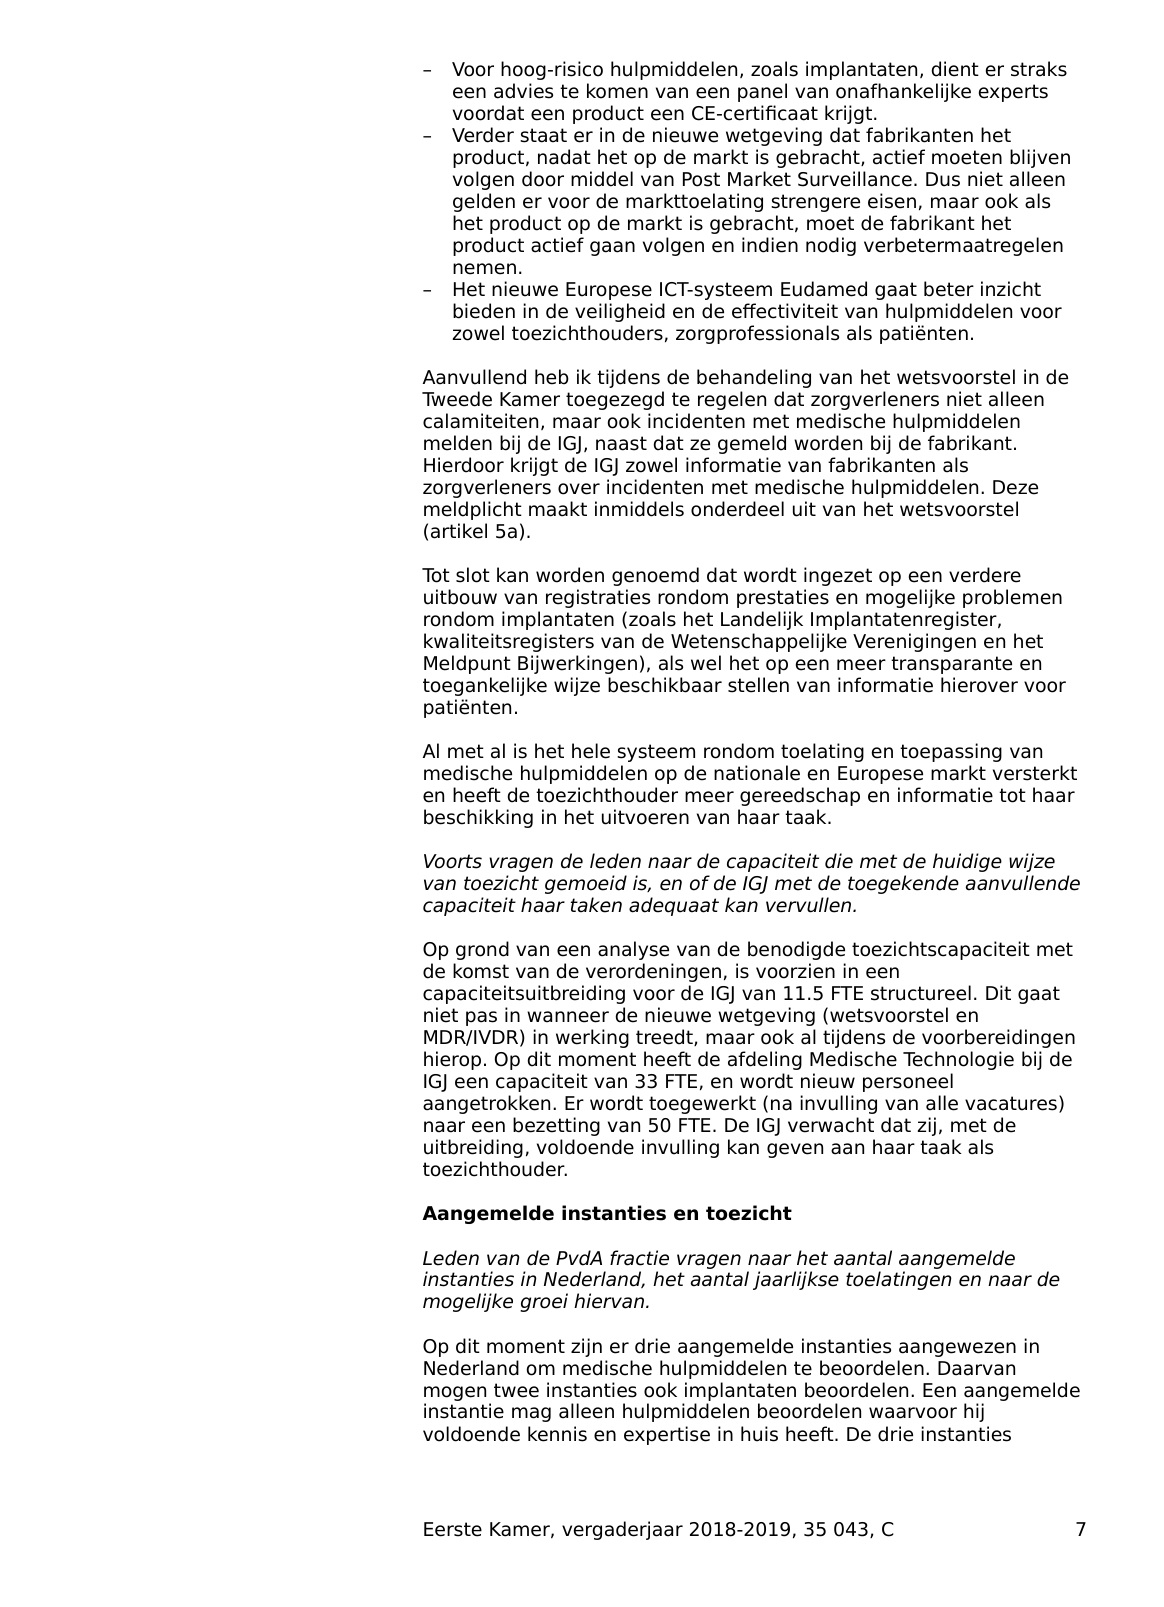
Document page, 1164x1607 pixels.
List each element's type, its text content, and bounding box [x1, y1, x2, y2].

text Op dit moment zijn er drie aangemelde instanties aangewezen in Nederland om medische hulpmiddelen te beoordelen. Daarvan mogen twee instanties ook implantaten beoordelen. Een aangemelde instantie mag alleen hulpmiddelen beoordelen waarvoor hij voldoende kennis en expertise in huis heeft. De drie instanties [422, 1336, 1087, 1445]
text Aanvullend heb ik tijdens de behandeling van het wetsvoorstel in de Tweede Kamer toegezegd te regelen dat zorgverleners niet alleen calamiteiten, maar ook incidenten met medische hulpmiddelen melden bij de IGJ, naast dat ze gemeld worden bij de fabrikant. Hierdoor krijgt de IGJ zowel informatie van fabrikanten als zorgverleners over incidenten met medische hulpmiddelen. Deze meldplicht maakt inmiddels onderdeel uit van het wetsvoorstel (artikel 5a). [422, 367, 1087, 543]
text Leden van de PvdA fractie vragen naar het aantal aangemelde instanties in Nederland, het aantal jaarlijkse toelatingen en naar de mogelijke groei hiervan. [422, 1247, 1087, 1313]
text Voorts vragen de leden naar de capaciteit die met de huidige wijze van toezicht gemoeid is, en of de IGJ met de toegekende aanvullende capaciteit haar taken adequaat kan vervullen. [422, 851, 1087, 917]
text Op grond van een analyse van de benodigde toezichtscapaciteit met de komst van de verordeningen, is voorzien in een capaciteitsuitbreiding voor de IGJ van 11.5 FTE structureel. Dit gaat niet pas in wanneer de nieuwe wetgeving (wetsvoorstel en MDR/IVDR) in werking treedt, maar ook al tijdens de voorbereidingen hierop. Op dit moment heeft de afdeling Medische Technologie bij de IGJ een capaciteit van 33 FTE, en wordt nieuw personeel aangetrokken. Er wordt toegewerkt (na invulling van alle vacatures) naar een bezetting van 50 FTE. De IGJ verwacht dat zij, met de uitbreiding, voldoende invulling kan geven aan haar taak als toezichthouder. [422, 939, 1087, 1181]
text Tot slot kan worden genoemd dat wordt ingezet op een verdere uitbouw van registraties rondom prestaties en mogelijke problemen rondom implantaten (zoals het Landelijk Implantatenregister, kwaliteitsregisters van de Wetenschappelijke Verenigingen en het Meldpunt Bijwerkingen), als wel het op een meer transparante en toegankelijke wijze beschikbaar stellen van informatie hierover voor patiënten. [422, 565, 1087, 719]
text – Verder staat er in de nieuwe wetgeving dat fabrikanten het product, nadat het op de markt is gebracht, actief moeten blijven volgen door middel van Post Market Surveillance. Dus niet alleen gelden er voor de markttoelating strengere eisen, maar ook als het product op de markt is gebracht, moet de fabrikant het product actief gaan volgen en indien nodig verbetermaatregelen nemen. [422, 125, 1087, 279]
text Al met al is het hele systeem rondom toelating en toepassing van medische hulpmiddelen op de nationale en Europese markt versterkt en heeft de toezichthouder meer gereedschap en informatie tot haar beschikking in het uitvoeren van haar taak. [422, 741, 1087, 829]
subtitle Aangemelde instanties en toezicht [422, 1203, 1087, 1225]
text – Het nieuwe Europese ICT-systeem Eudamed gaat beter inzicht bieden in de veiligheid en de effectiviteit van hulpmiddelen voor zowel toezichthouders, zorgprofessionals als patiënten. [422, 279, 1087, 345]
text – Voor hoog-risico hulpmiddelen, zoals implantaten, dient er straks een advies te komen van een panel van onafhankelijke experts voordat een product een CE-certificaat krijgt. [422, 59, 1087, 125]
